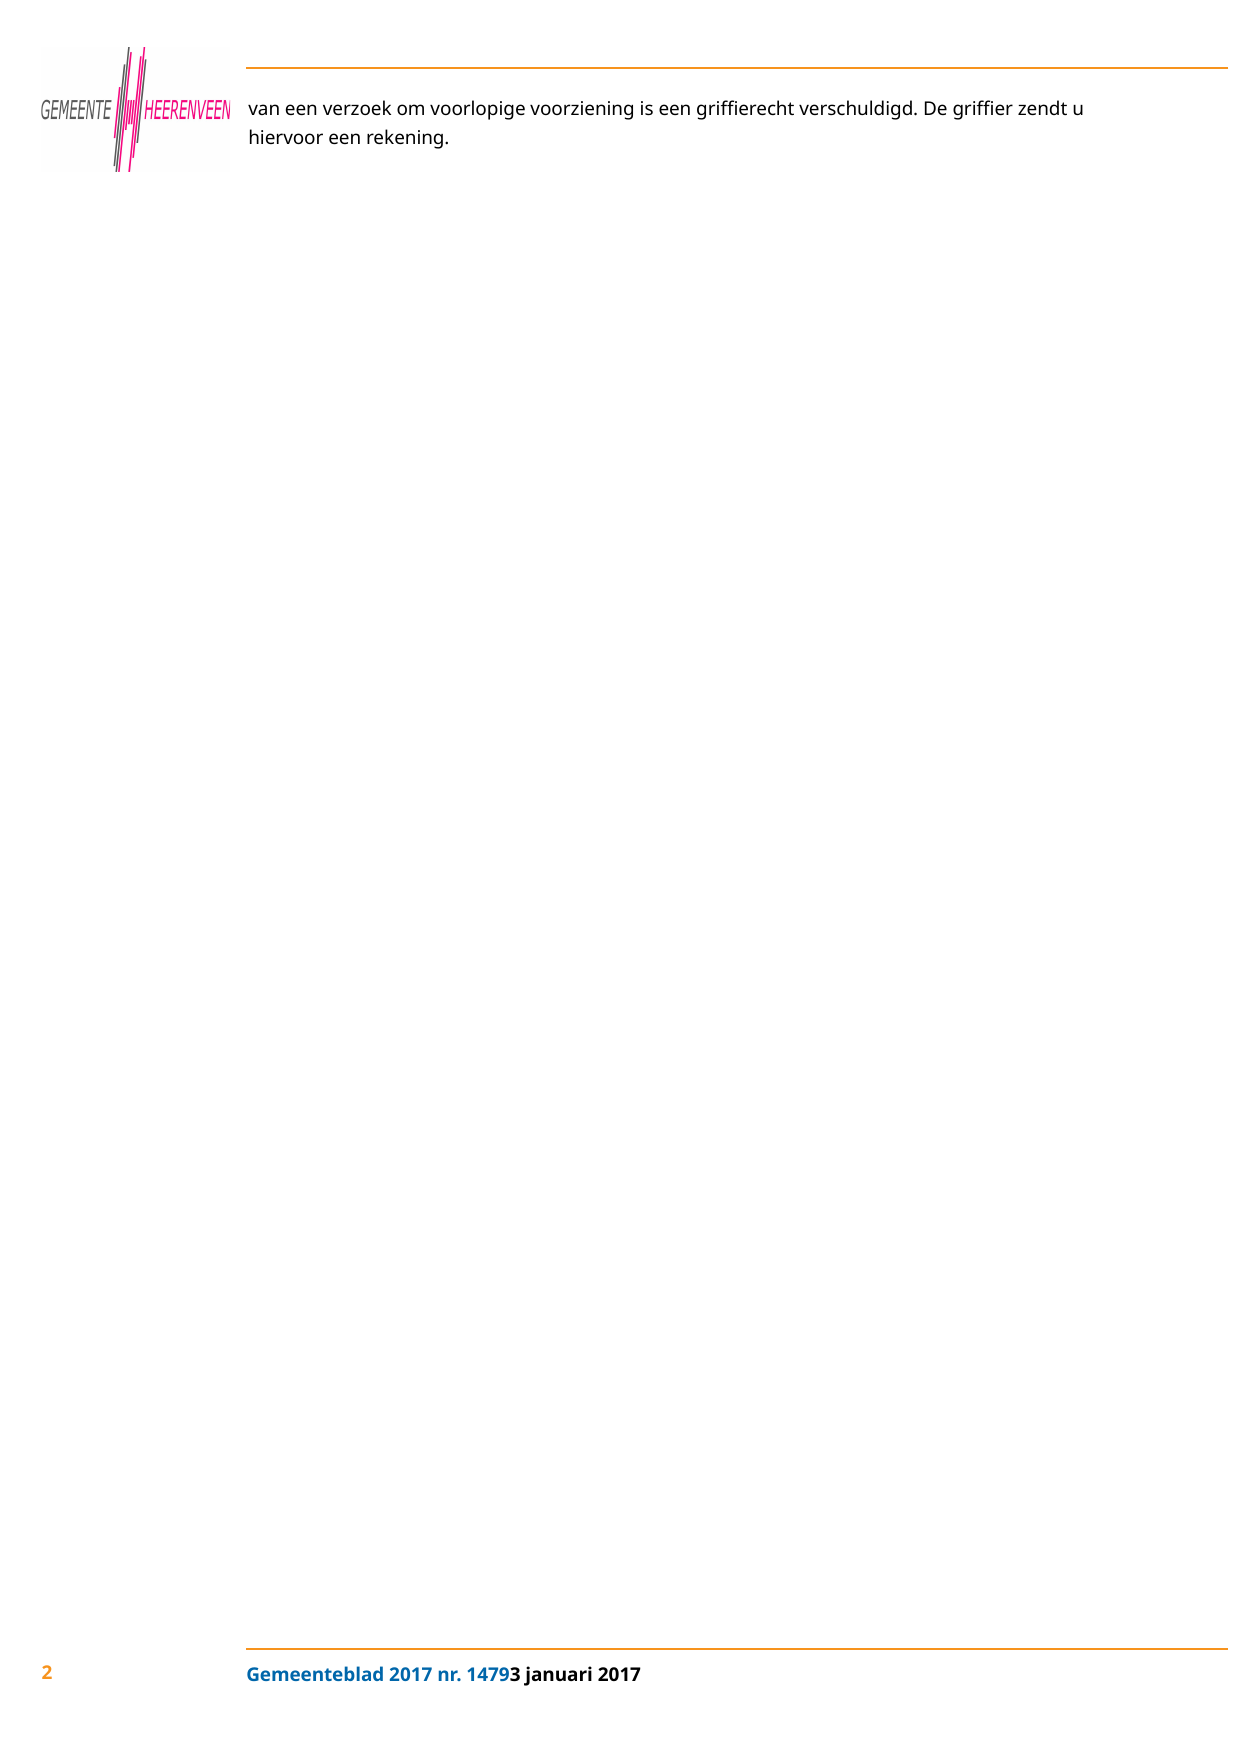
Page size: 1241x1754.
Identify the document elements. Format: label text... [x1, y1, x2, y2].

text van een verzoek om voorlopige voorziening is een griffierecht verschuldigd. De griffier zendt u hiervoor een rekening. [248, 95, 1152, 150]
picture [41, 47, 231, 172]
